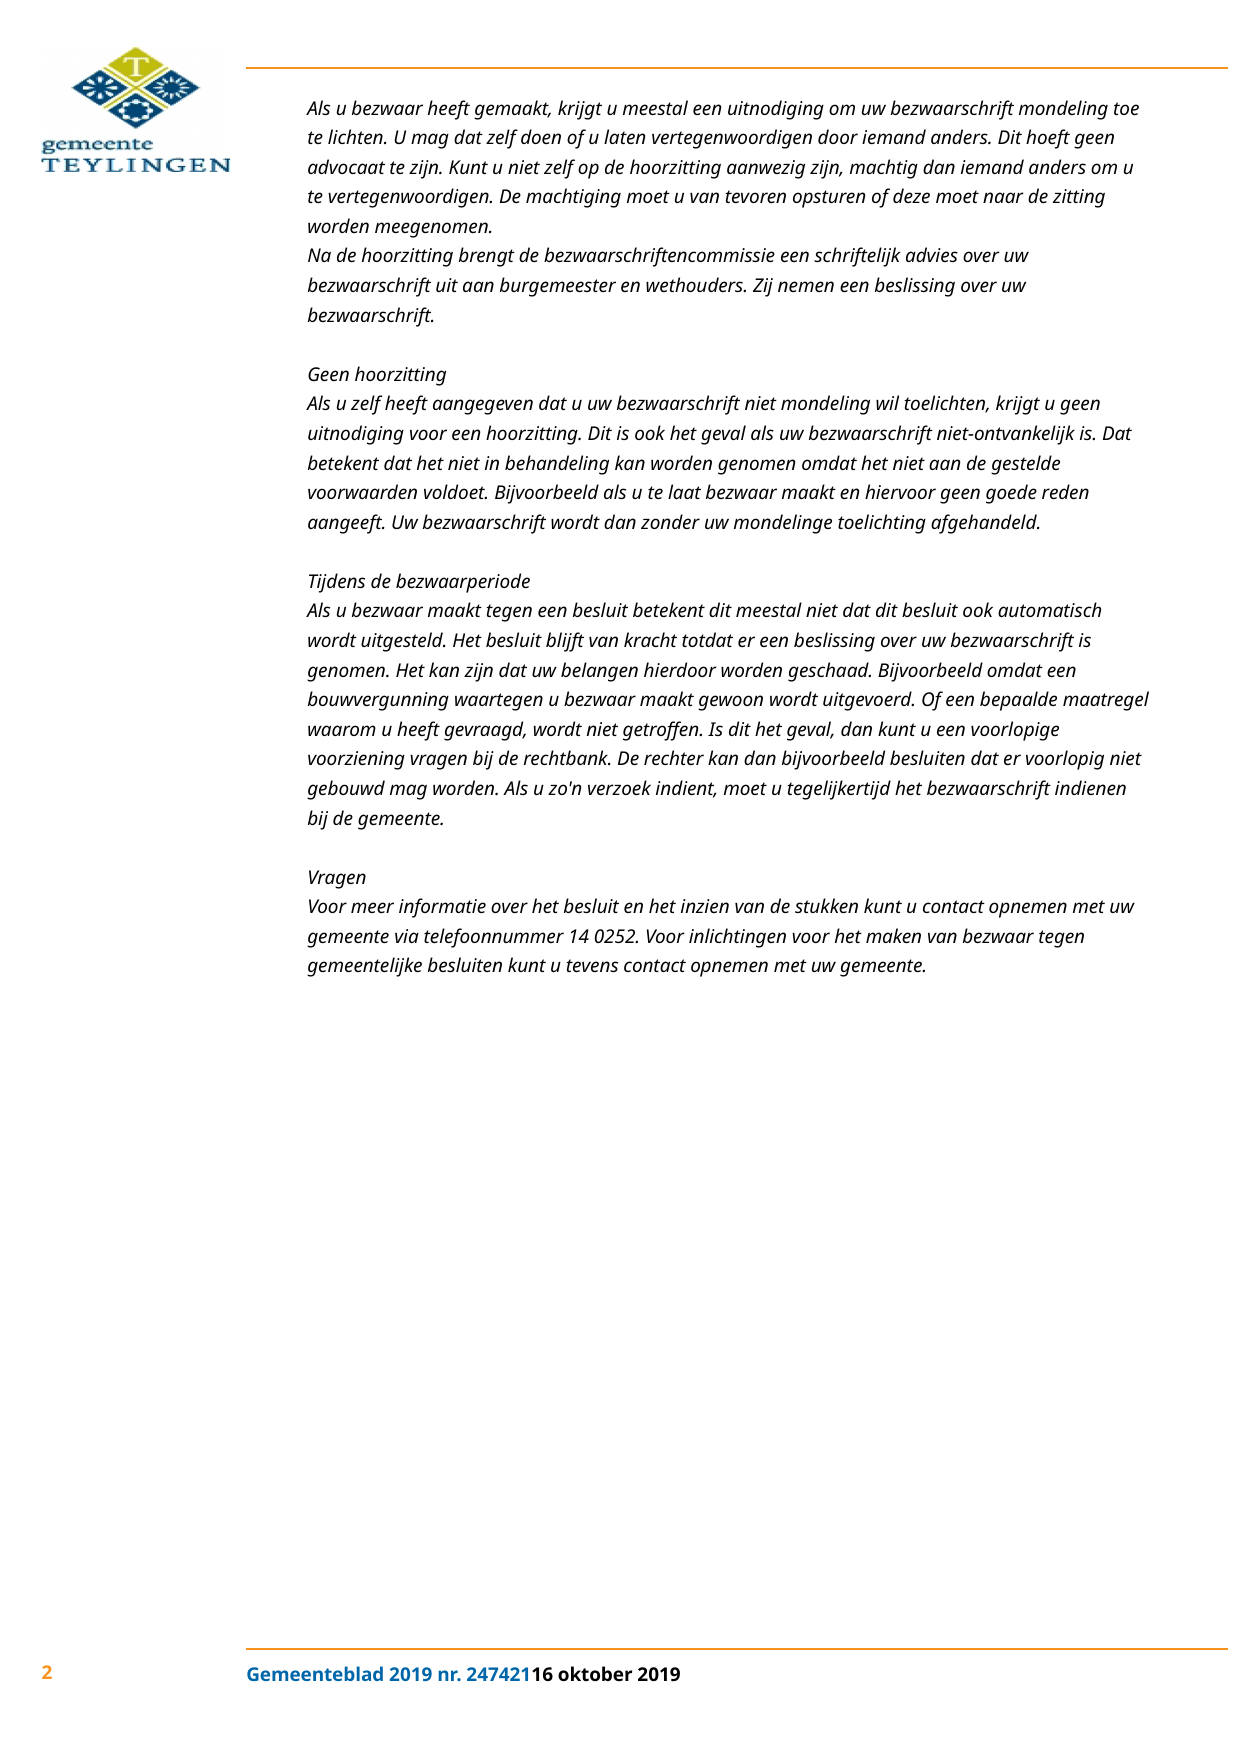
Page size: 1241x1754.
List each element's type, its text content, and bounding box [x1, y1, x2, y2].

list Na de hoorzitting brengt de bezwaarschriftencommissie een schriftelijk advies over uw bezwaarschrift uit aan burgemeester en wethouders. Zij nemen een beslissing over uw bezwaarschrift. [248, 243, 1152, 328]
list Geen hoorzitting [248, 361, 1152, 387]
list Als u bezwaar maakt tegen een besluit betekent dit meestal niet dat dit besluit ook automatisch wordt uitgesteld. Het besluit blijft van kracht totdat er een beslissing over uw bezwaarschrift is genomen. Het kan zijn dat uw belangen hierdoor worden geschaad. Bijvoorbeeld omdat een bouwvergunning waartegen u bezwaar maakt gewoon wordt uitgevoerd. Of een bepaalde maatregel waarom u heeft gevraagd, wordt niet getroffen. Is dit het geval, dan kunt u een voorlopige voorziening vragen bij de rechtbank. De rechter kan dan bijvoorbeeld besluiten dat er voorlopig niet gebouwd mag worden. Als u zo'n verzoek indient, moet u tegelijkertijd het bezwaarschrift indienen bij de gemeente. [248, 598, 1152, 831]
list Als u bezwaar heeft gemaakt, krijgt u meestal een uitnodiging om uw bezwaarschrift mondeling toe te lichten. U mag dat zelf doen of u laten vertegenwoordigen door iemand anders. Dit hoeft geen advocaat te zijn. Kunt u niet zelf op de hoorzitting aanwezig zijn, machtig dan iemand anders om u te vertegenwoordigen. De machtiging moet u van tevoren opsturen of deze moet naar de zitting worden meegenomen. [248, 95, 1152, 239]
list Voor meer informatie over het besluit en het inzien van de stukken kunt u contact opnemen met uw gemeente via telefoonnummer 14 0252. Voor inlichtingen voor het maken van bezwaar tegen gemeentelijke besluiten kunt u tevens contact opnemen met uw gemeente. [248, 893, 1152, 978]
list Tijdens de bezwaarperiode [248, 568, 1152, 594]
picture [41, 47, 231, 172]
list Als u zelf heeft aangegeven dat u uw bezwaarschrift niet mondeling wil toelichten, krijgt u geen uitnodiging voor een hoorzitting. Dit is ook het geval als uw bezwaarschrift niet-ontvankelijk is. Dat betekent dat het niet in behandeling kan worden genomen omdat het niet aan de gestelde voorwaarden voldoet. Bijvoorbeeld als u te laat bezwaar maakt en hiervoor geen goede reden aangeeft. Uw bezwaarschrift wordt dan zonder uw mondelinge toelichting afgehandeld. [248, 391, 1152, 535]
list Vragen [248, 864, 1152, 890]
